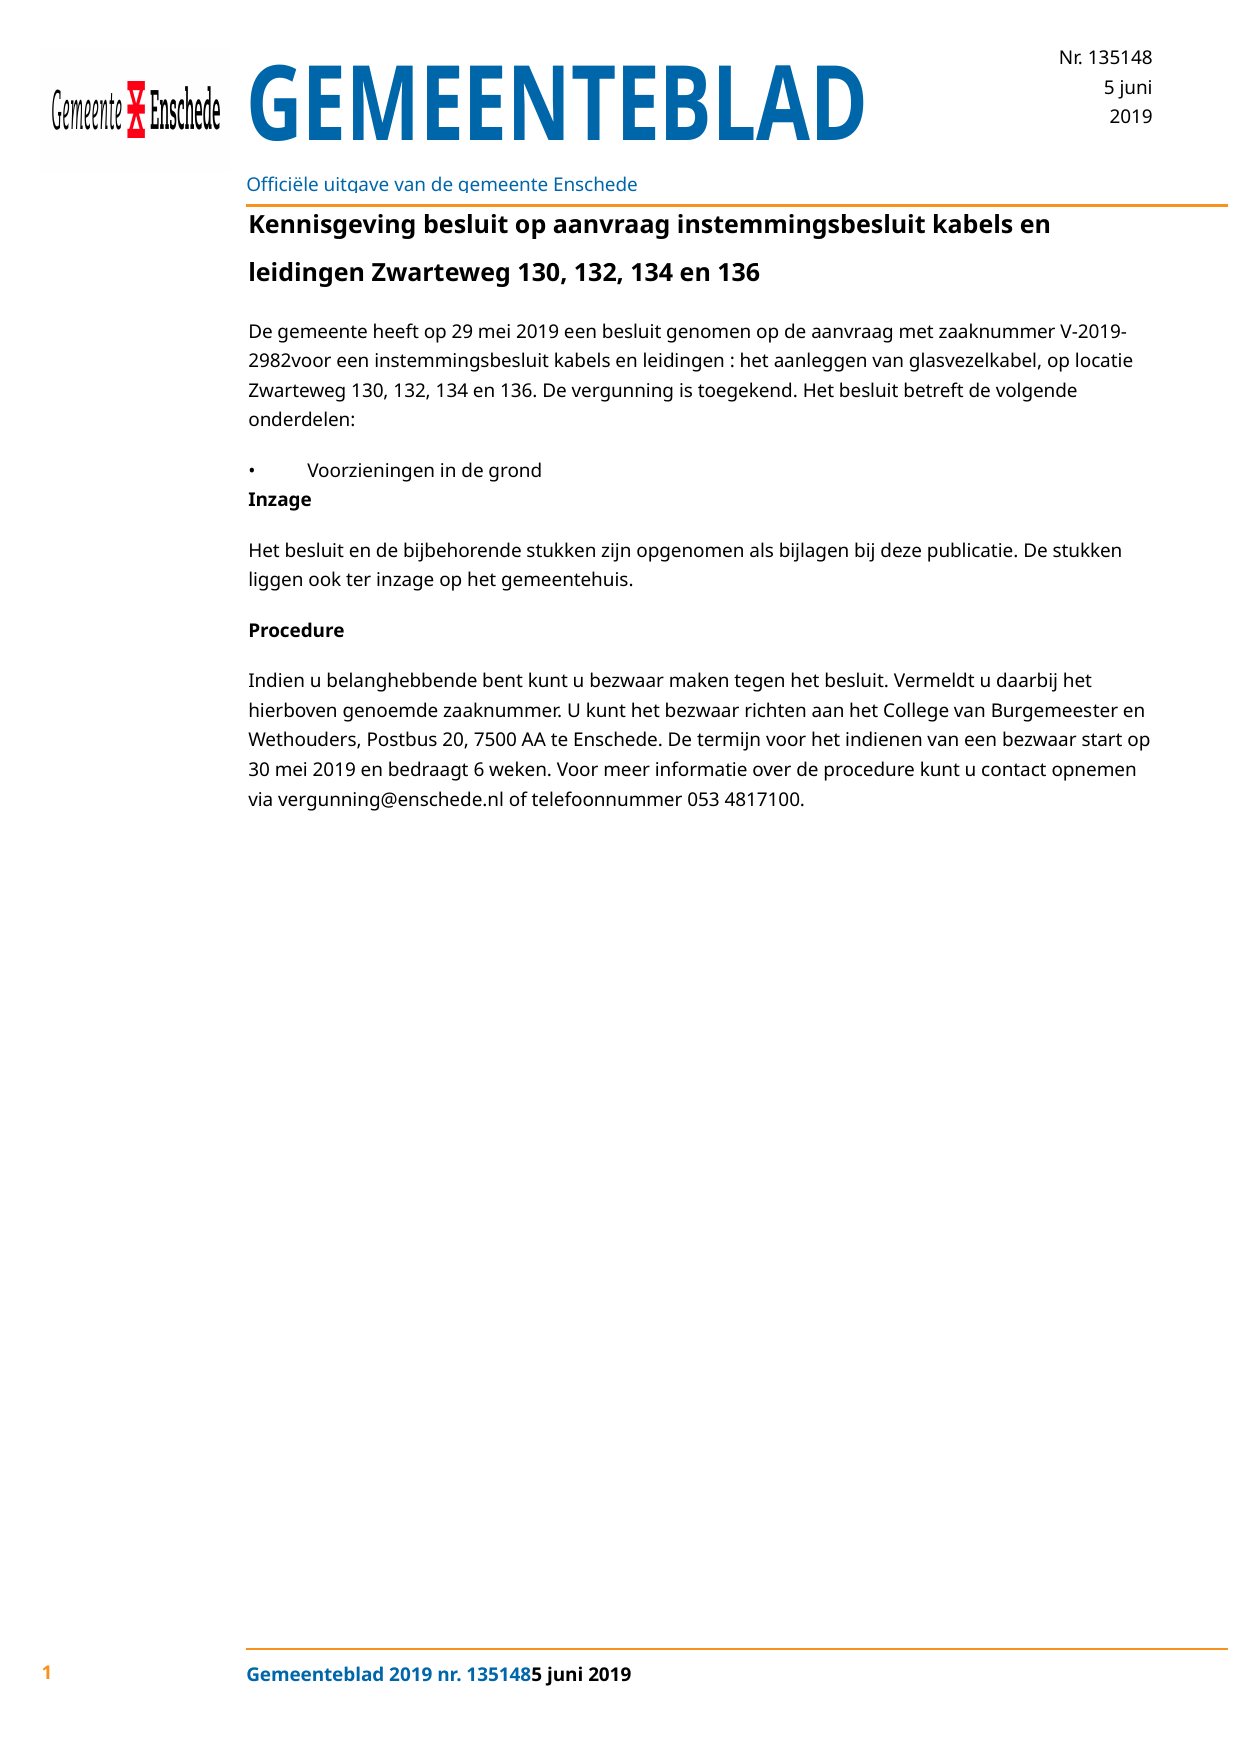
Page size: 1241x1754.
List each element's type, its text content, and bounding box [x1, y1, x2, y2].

text Indien u belanghebbende bent kunt u bezwaar maken tegen het besluit. Vermeldt u daarbij het hierboven genoemde zaaknummer. U kunt het bezwaar richten aan het College van Burgemees­ter en Wethouders, Postbus 20, 7500 AA te Enschede. De termijn voor het indienen van een bezwaar start op 30 mei 2019 en bedraagt 6 weken. Voor meer informatie over de procedure kunt u contact opnemen via vergunning@enschede.nl of telefoonnummer 053 4817100. [248, 667, 1152, 812]
text De gemeente heeft op 29 mei 2019 een besluit genomen op de aanvraag met zaaknummer V-2019-2982voor een instemmingsbesluit kabels en leidingen : het aanleggen van glasvezelkabel, op locatie Zwarteweg 130, 132, 134 en 136. De vergunning is toegekend. Het besluit betreft de volgende onderdelen: [248, 318, 1152, 432]
text Kennisgeving besluit op aanvraag instemmingsbesluit kabels en leidingen Zwarteweg 130, 132, 134 en 136 [248, 207, 1152, 288]
picture [41, 47, 231, 172]
text Inzage [248, 487, 1152, 512]
text Procedure [248, 617, 1152, 643]
list Voorzieningen in de grond [248, 457, 1152, 483]
text Het besluit en de bijbehorende stukken zijn opgenomen als bijlagen bij deze publicatie. De stukken liggen ook ter inzage op het gemeentehuis. [248, 537, 1152, 592]
